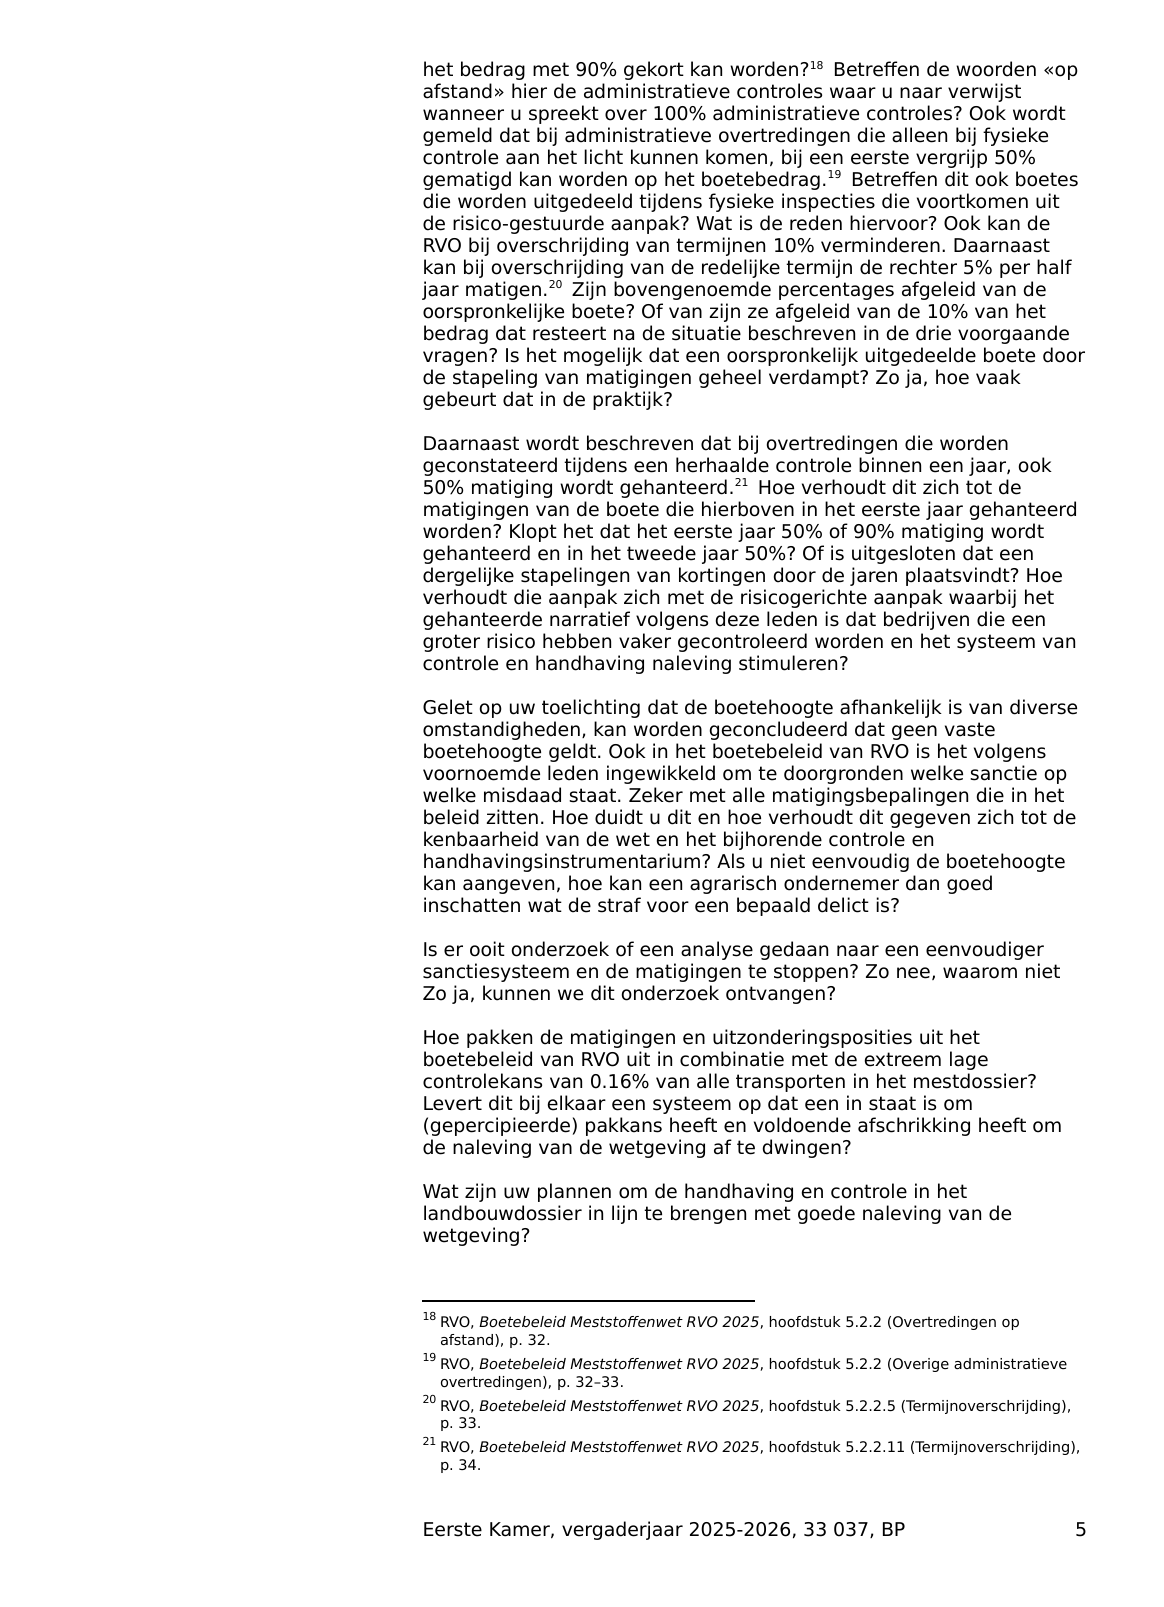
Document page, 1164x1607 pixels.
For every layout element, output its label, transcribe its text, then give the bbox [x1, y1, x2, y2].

text Wat zijn uw plannen om de handhaving en controle in het landbouwdossier in lijn te brengen met goede naleving van de wetgeving? [422, 1181, 1087, 1247]
text RVO, Boetebeleid Meststoffenwet RVO 2025, hoofdstuk 5.2.2 (Overige administratieve overtredingen), p. 32–33. [422, 1352, 1087, 1391]
text Hoe pakken de matigingen en uitzonderingsposities uit het boetebeleid van RVO uit in combinatie met de extreem lage controlekans van 0.16% van alle transporten in het mestdossier? Levert dit bij elkaar een systeem op dat een in staat is om (gepercipieerde) pakkans heeft en voldoende afschrikking heeft om de naleving van de wetgeving af te dwingen? [422, 1027, 1087, 1159]
text Gelet op uw toelichting dat de boetehoogte afhankelijk is van diverse omstandigheden, kan worden geconcludeerd dat geen vaste boetehoogte geldt. Ook in het boetebeleid van RVO is het volgens voornoemde leden ingewikkeld om te doorgronden welke sanctie op welke misdaad staat. Zeker met alle matigingsbepalingen die in het beleid zitten. Hoe duidt u dit en hoe verhoudt dit gegeven zich tot de kenbaarheid van de wet en het bijhorende controle en handhavingsinstrumentarium? Als u niet eenvoudig de boetehoogte kan aangeven, hoe kan een agrarisch ondernemer dan goed inschatten wat de straf voor een bepaald delict is? [422, 697, 1087, 917]
text RVO, Boetebeleid Meststoffenwet RVO 2025, hoofdstuk 5.2.2.11 (Termijnoverschrijding), p. 34. [422, 1435, 1087, 1474]
text RVO, Boetebeleid Meststoffenwet RVO 2025, hoofdstuk 5.2.2 (Overtredingen op afstand), p. 32. [422, 1310, 1087, 1349]
text Is er ooit onderzoek of een analyse gedaan naar een eenvoudiger sanctiesysteem en de matigingen te stoppen? Zo nee, waarom niet Zo ja, kunnen we dit onderzoek ontvangen? [422, 939, 1087, 1005]
text Daarnaast wordt beschreven dat bij overtredingen die worden geconstateerd tijdens een herhaalde controle binnen een jaar, ook 50% matiging wordt gehanteerd. Hoe verhoudt dit zich tot de matigingen van de boete die hierboven in het eerste jaar gehanteerd worden? Klopt het dat het eerste jaar 50% of 90% matiging wordt gehanteerd en in het tweede jaar 50%? Of is uitgesloten dat een dergelijke stapelingen van kortingen door de jaren plaatsvindt? Hoe verhoudt die aanpak zich met de risicogerichte aanpak waarbij het gehanteerde narratief volgens deze leden is dat bedrijven die een groter risico hebben vaker gecontroleerd worden en het systeem van controle en handhaving naleving stimuleren? [422, 433, 1087, 675]
text het bedrag met 90% gekort kan worden? Betreffen de woorden «op afstand» hier de administratieve controles waar u naar verwijst wanneer u spreekt over 100% administratieve controles? Ook wordt gemeld dat bij administratieve overtredingen die alleen bij fysieke controle aan het licht kunnen komen, bij een eerste vergrijp 50% gematigd kan worden op het boetebedrag. Betreffen dit ook boetes die worden uitgedeeld tijdens fysieke inspecties die voortkomen uit de risico-gestuurde aanpak? Wat is de reden hiervoor? Ook kan de RVO bij overschrijding van termijnen 10% verminderen. Daarnaast kan bij overschrijding van de redelijke termijn de rechter 5% per half jaar matigen. Zijn bovengenoemde percentages afgeleid van de oorspronkelijke boete? Of van zijn ze afgeleid van de 10% van het bedrag dat resteert na de situatie beschreven in de drie voorgaande vragen? Is het mogelijk dat een oorspronkelijk uitgedeelde boete door de stapeling van matigingen geheel verdampt? Zo ja, hoe vaak gebeurt dat in de praktijk? [422, 59, 1087, 411]
text RVO, Boetebeleid Meststoffenwet RVO 2025, hoofdstuk 5.2.2.5 (Termijnoverschrijding), p. 33. [422, 1393, 1087, 1432]
